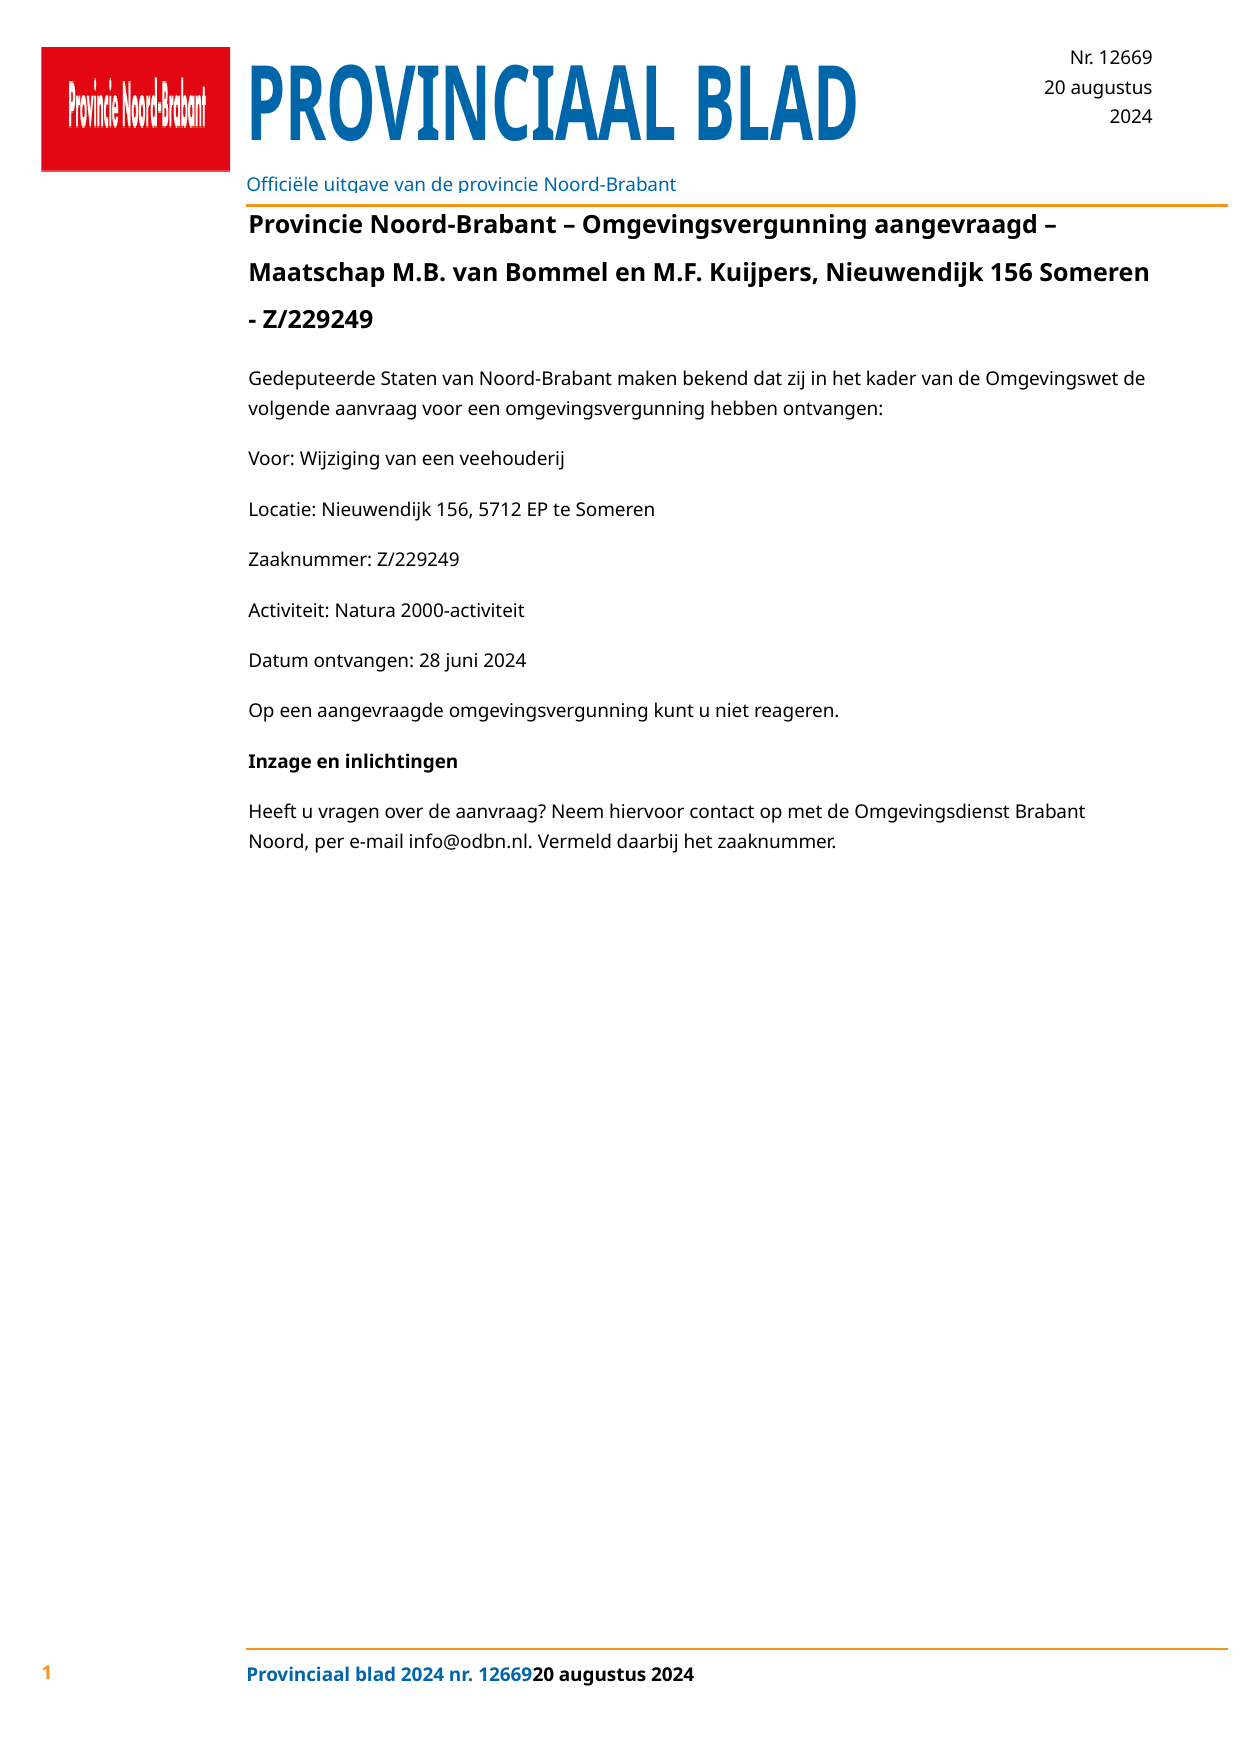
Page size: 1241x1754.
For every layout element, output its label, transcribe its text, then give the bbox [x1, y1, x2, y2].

text Datum ontvangen: 28 juni 2024 [248, 647, 1152, 673]
text Op een aangevraagde omgevingsvergunning kunt u niet reageren. [248, 698, 1152, 723]
picture [41, 47, 231, 172]
text Provincie Noord-Brabant – Omgevingsvergunning aangevraagd – Maatschap M.B. van Bommel en M.F. Kuijpers, Nieuwendijk 156 Someren - Z/229249 [248, 207, 1152, 336]
text Zaaknummer: Z/229249 [248, 546, 1152, 572]
text Activiteit: Natura 2000-activiteit [248, 597, 1152, 622]
text Inzage en inlichtingen [248, 748, 1152, 774]
text Gedeputeerde Staten van Noord-Brabant maken bekend dat zij in het kader van de Omgevingswet de volgende aanvraag voor een omgevingsvergunning hebben ontvangen: [248, 366, 1152, 421]
text Heeft u vragen over de aanvraag? Neem hiervoor contact op met de Omgevingsdienst Brabant Noord, per e-mail info@odbn.nl. Vermeld daarbij het zaaknummer. [248, 798, 1152, 854]
text Voor: Wijziging van een veehouderij [248, 446, 1152, 471]
text Locatie: Nieuwendijk 156, 5712 EP te Someren [248, 496, 1152, 522]
